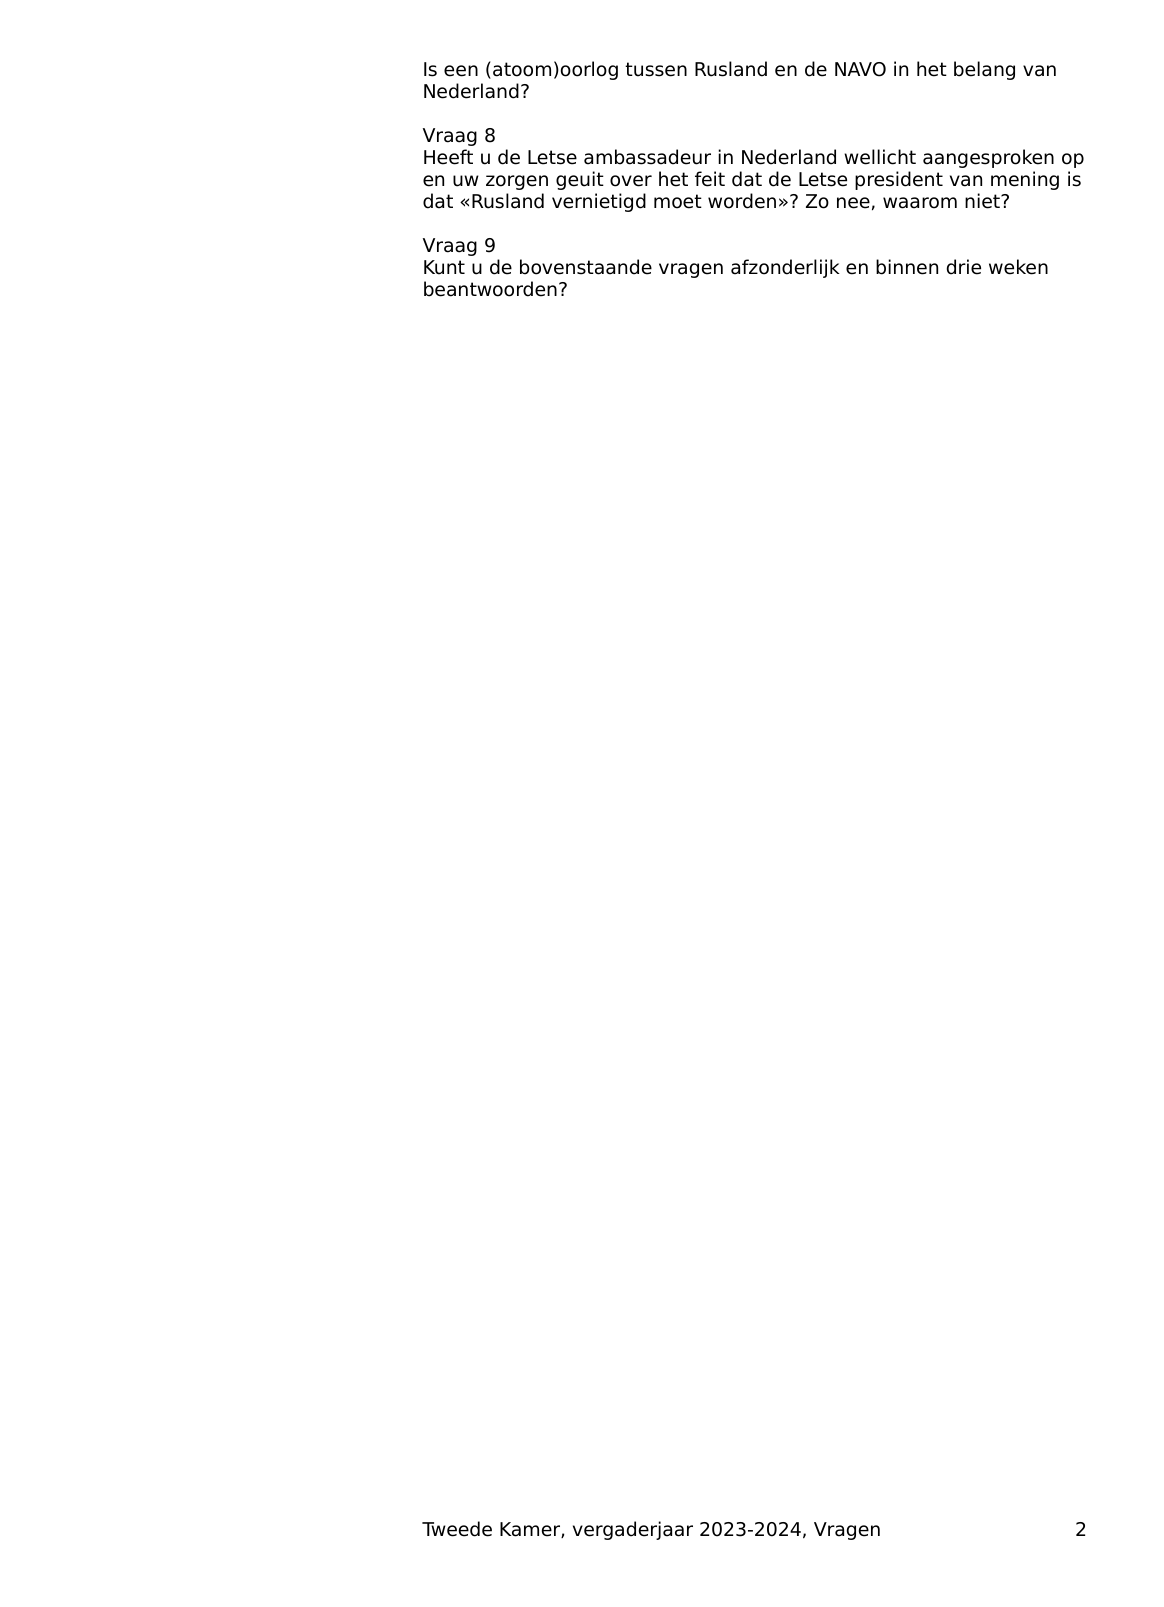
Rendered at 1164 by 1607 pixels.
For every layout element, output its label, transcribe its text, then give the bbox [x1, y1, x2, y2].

text Is een (atoom)oorlog tussen Rusland en de NAVO in het belang van Nederland? [422, 59, 1087, 103]
text Vraag 9 [422, 235, 1087, 257]
text Vraag 8 [422, 125, 1087, 147]
text Kunt u de bovenstaande vragen afzonderlijk en binnen drie weken beantwoorden? [422, 257, 1087, 301]
text Heeft u de Letse ambassadeur in Nederland wellicht aangesproken op en uw zorgen geuit over het feit dat de Letse president van mening is dat «Rusland vernietigd moet worden»? Zo nee, waarom niet? [422, 147, 1087, 213]
